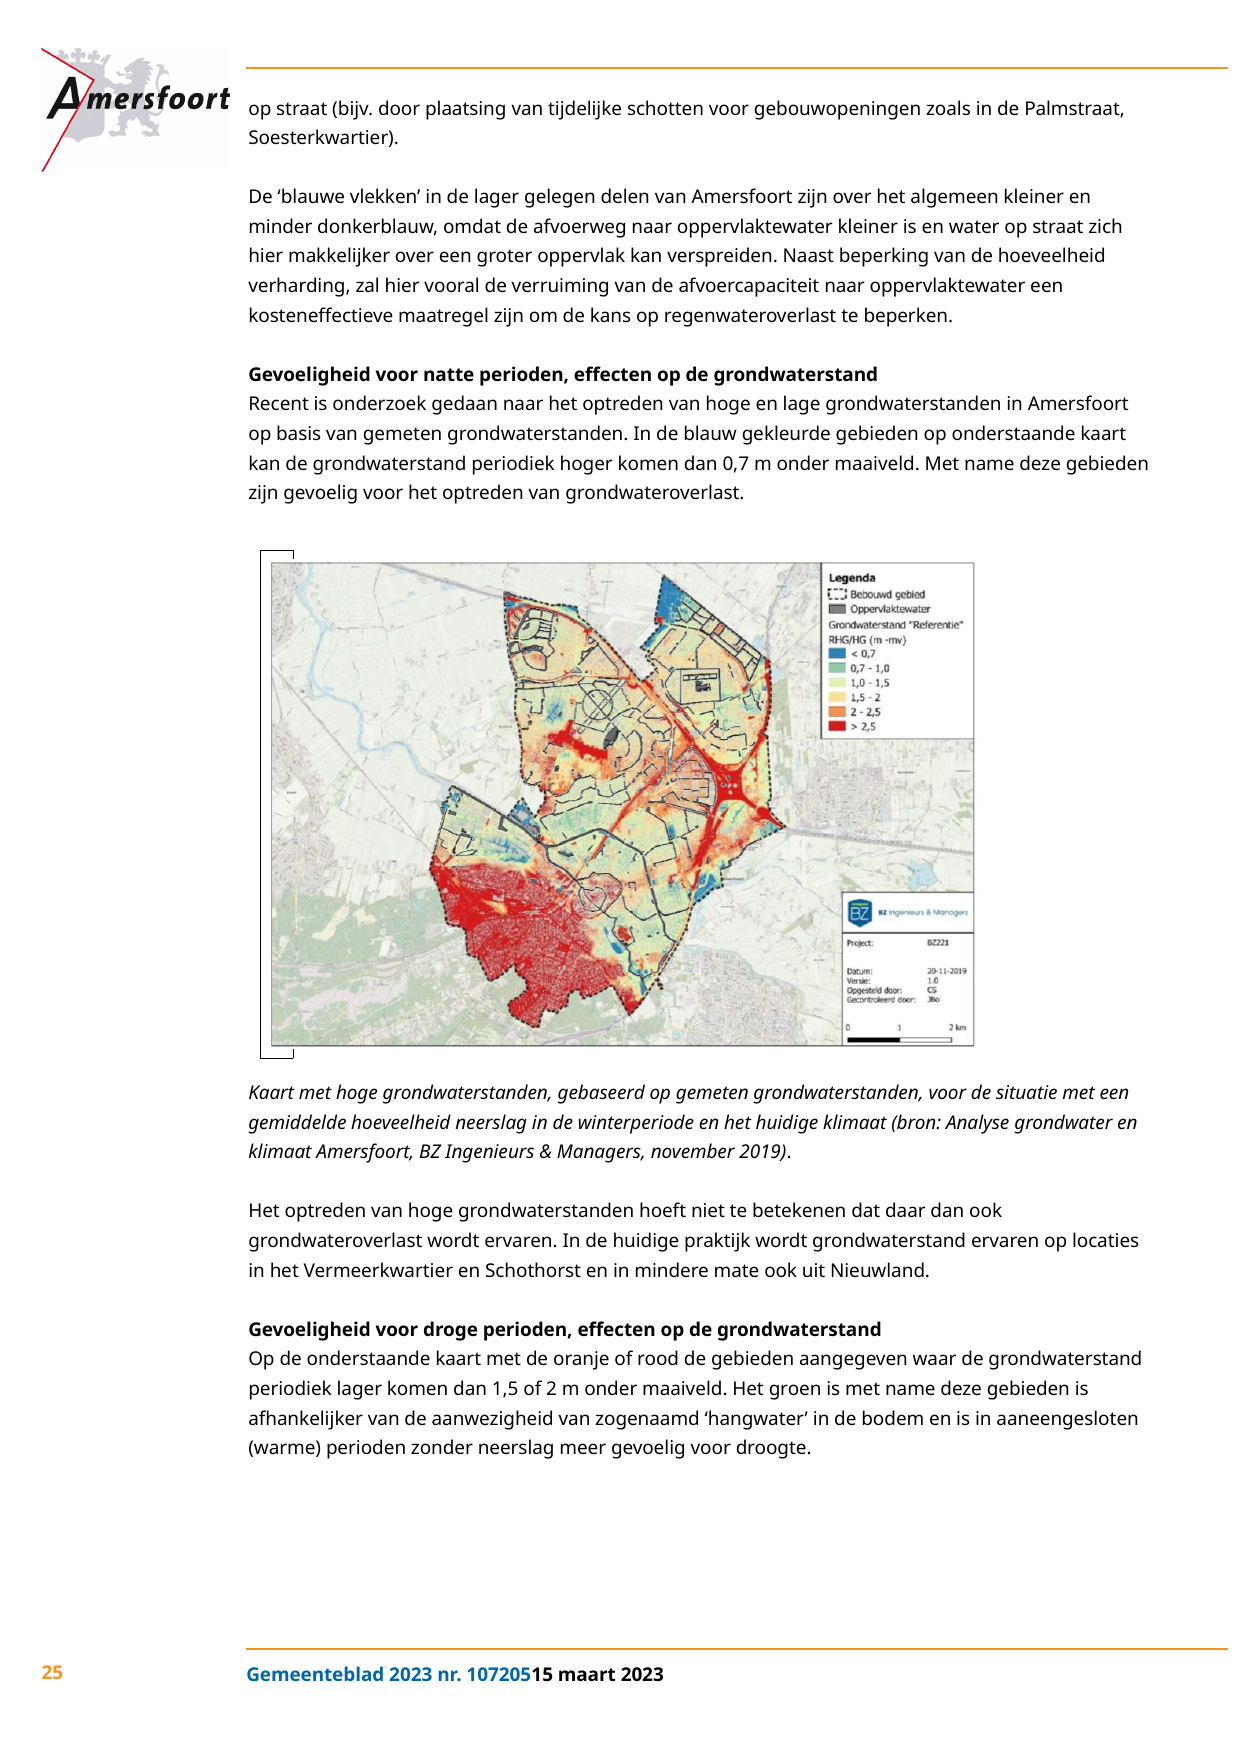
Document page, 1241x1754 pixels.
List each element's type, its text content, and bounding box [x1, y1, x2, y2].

text Gevoeligheid voor droge perioden, effecten op de grondwaterstand [248, 1316, 1152, 1342]
text Gevoeligheid voor natte perioden, effecten op de grondwaterstand [248, 361, 1152, 387]
text Kaart met hoge grondwaterstanden, gebaseerd op gemeten grondwaterstanden, voor de situatie met een gemiddelde hoeveelheid neerslag in de winterperiode en het huidige klimaat (bron: Analyse grondwater en klimaat Amersfoort, BZ Ingenieurs & Managers, november 2019). [248, 1079, 1152, 1164]
text Op de onderstaande kaart met de oranje of rood de gebieden aangegeven waar de grondwaterstand periodiek lager komen dan 1,5 of 2 m onder maaiveld. Het groen is met name deze gebieden is afhankelijker van de aanwezigheid van zogenaamd ‘hangwater’ in de bodem en is in aaneengesloten (warme) perioden zonder neerslag meer gevoelig voor droogte. [248, 1346, 1152, 1460]
text De ‘blauwe vlekken’ in de lager gelegen delen van Amersfoort zijn over het algemeen kleiner en minder donkerblauw, omdat de afvoerweg naar oppervlaktewater kleiner is en water op straat zich hier makkelijker over een groter oppervlak kan verspreiden. Naast beperking van de hoeveelheid verharding, zal hier vooral de verruiming van de afvoercapaciteit naar oppervlaktewater een kosteneffectieve maatregel zijn om de kans op regenwateroverlast te beperken. [248, 183, 1152, 328]
text op straat (bijv. door plaatsing van tijdelijke schotten voor gebouwopeningen zoals in de Palmstraat, Soesterkwartier). [248, 95, 1152, 150]
picture [41, 47, 231, 172]
text Recent is onderzoek gedaan naar het optreden van hoge en lage grondwaterstanden in Amersfoort op basis van gemeten grondwaterstanden. In de blauw gekleurde gebieden op onderstaande kaart kan de grondwaterstand periodiek hoger komen dan 0,7 m onder maaiveld. Met name deze gebieden zijn gevoelig voor het optreden van grondwateroverlast. [248, 391, 1152, 505]
text Het optreden van hoge grondwaterstanden hoeft niet te betekenen dat daar dan ook grondwateroverlast wordt ervaren. In de huidige praktijk wordt grondwaterstand ervaren op locaties in het Vermeerkwartier en Schothorst en in mindere mate ook uit Nieuwland. [248, 1198, 1152, 1282]
picture [268, 559, 978, 1049]
